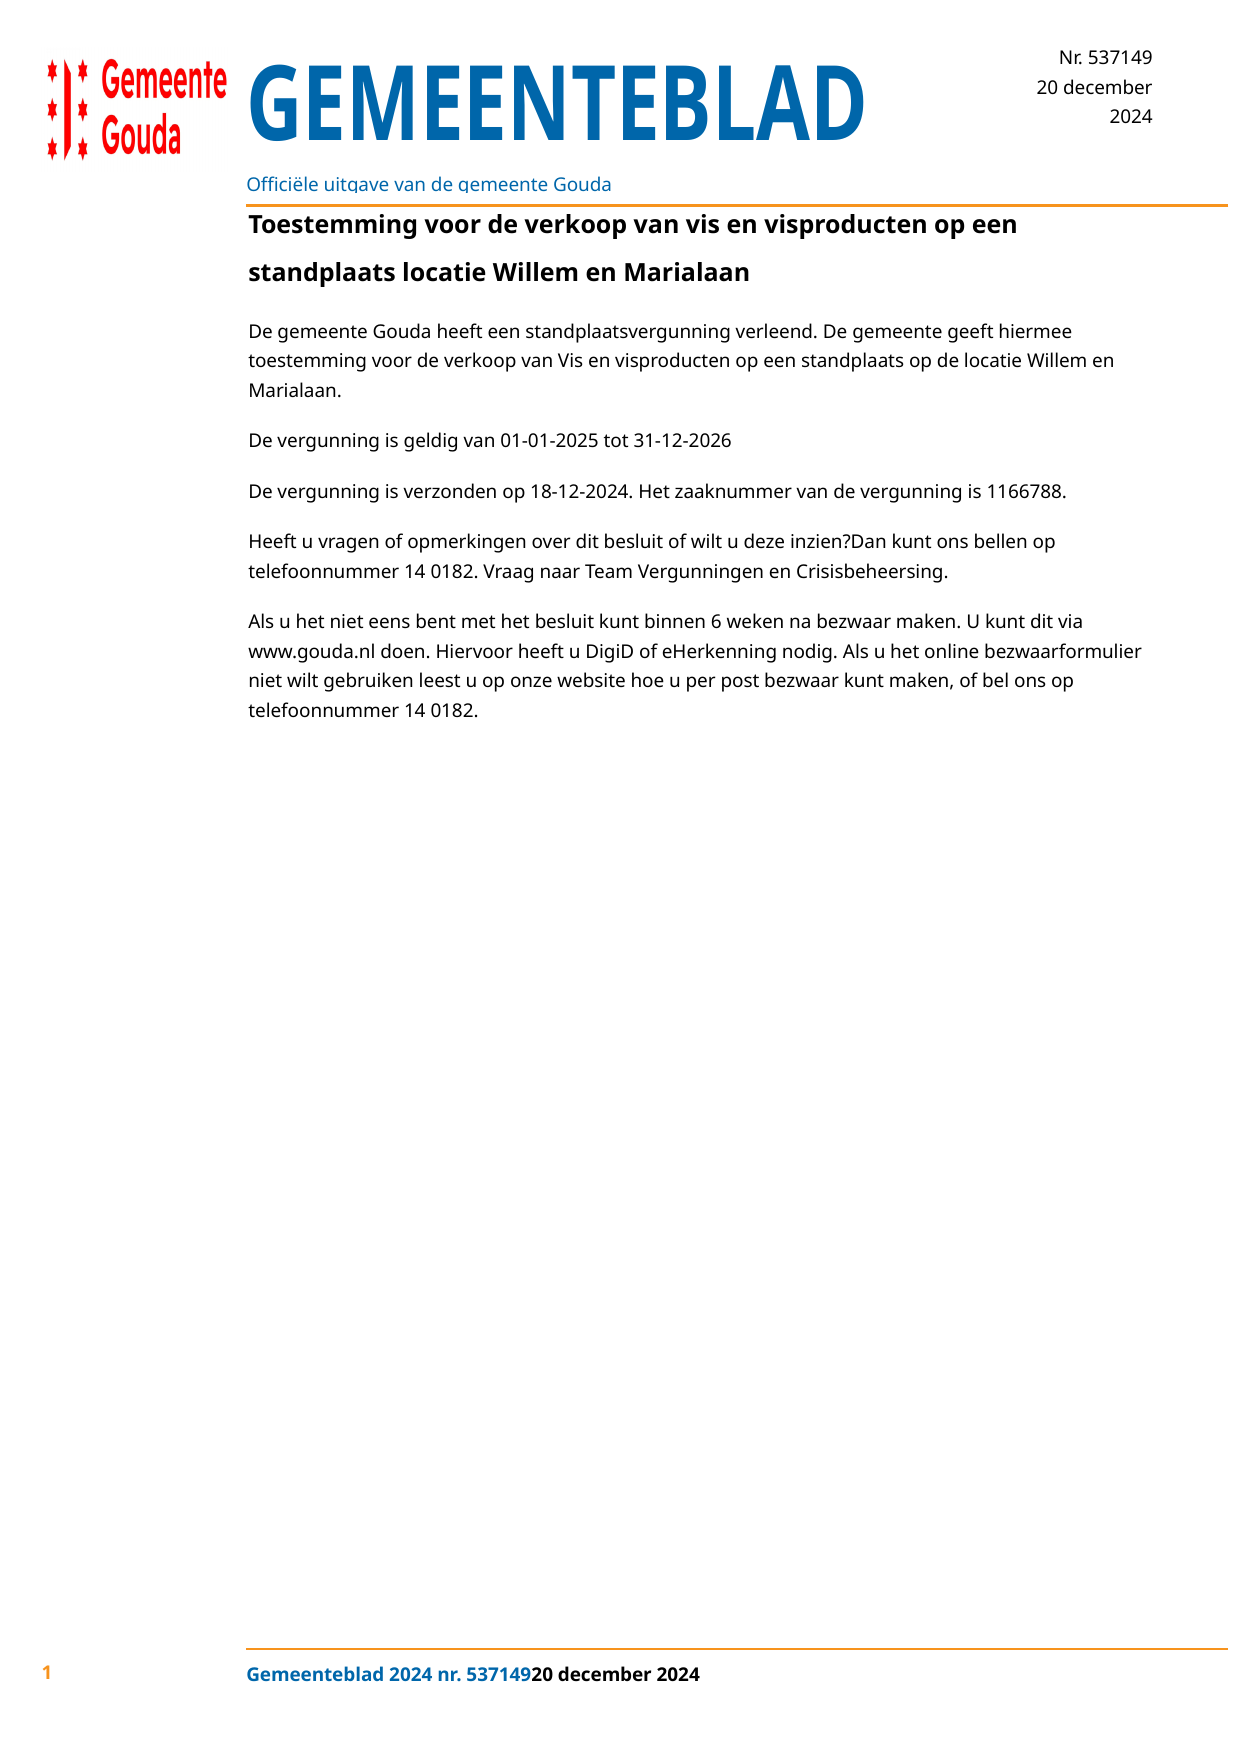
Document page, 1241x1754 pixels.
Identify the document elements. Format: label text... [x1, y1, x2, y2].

text De gemeente Gouda heeft een standplaatsvergunning verleend. De gemeente geeft hiermee toestemming voor de verkoop van Vis en visproducten op een standplaats op de locatie Willem en Marialaan. [248, 318, 1152, 403]
picture [41, 47, 231, 172]
text Heeft u vragen of opmerkingen over dit besluit of wilt u deze inzien?Dan kunt ons bellen op telefoonnummer 14 0182. Vraag naar Team Vergunningen en Crisisbeheersing. [248, 528, 1152, 584]
text Als u het niet eens bent met het besluit kunt binnen 6 weken na bezwaar maken. U kunt dit via www.gouda.nl doen. Hiervoor heeft u DigiD of eHerkenning nodig. Als u het online bezwaarformulier niet wilt gebruiken leest u op onze website hoe u per post bezwaar kunt maken, of bel ons op telefoonnummer 14 0182. [248, 608, 1152, 723]
text De vergunning is verzonden op 18-12-2024. Het zaaknummer van de vergunning is 1166788. [248, 478, 1152, 504]
text De vergunning is geldig van 01-01-2025 tot 31-12-2026 [248, 427, 1152, 453]
text Toestemming voor de verkoop van vis en visproducten op een standplaats locatie Willem en Marialaan [248, 207, 1152, 288]
